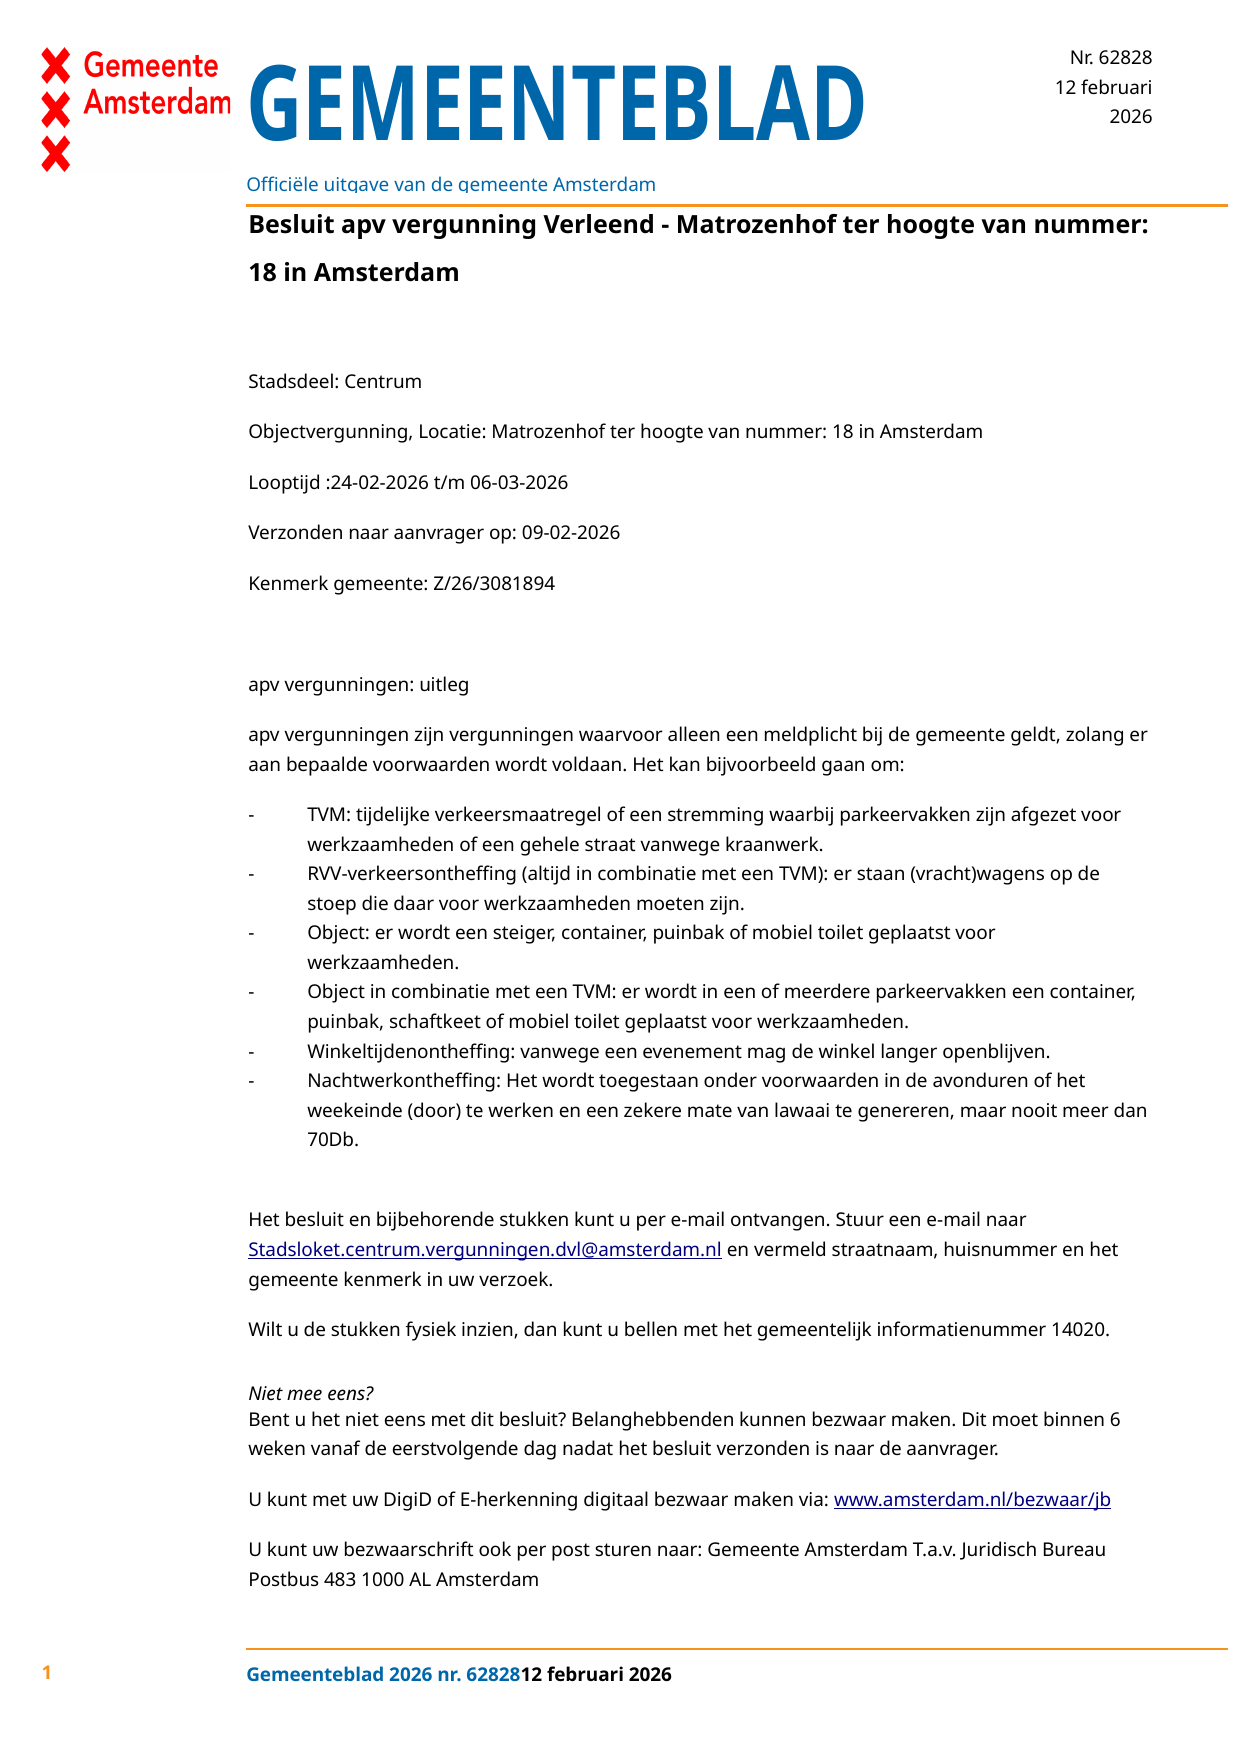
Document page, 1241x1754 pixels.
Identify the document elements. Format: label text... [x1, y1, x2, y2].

list TVM: tijdelijke verkeersmaatregel of een stremming waarbij parkeervakken zijn afgezet voor werkzaamheden of een gehele straat vanwege kraanwerk. [248, 801, 1152, 857]
text Verzonden naar aanvrager op: 09-02-2026 [248, 519, 1152, 545]
text apv vergunningen zijn vergunningen waarvoor alleen een meldplicht bij de gemeente geldt, zolang er aan bepaalde voorwaarden wordt voldaan. Het kan bijvoorbeeld gaan om: [248, 721, 1152, 777]
list Winkeltijdenontheffing: vanwege een evenement mag de winkel langer openblijven. [248, 1038, 1152, 1064]
list Nachtwerkontheffing: Het wordt toegestaan onder voorwaarden in de avonduren of het weekeinde (door) te werken en een zekere mate van lawaai te genereren, maar nooit meer dan 70Db. [248, 1067, 1152, 1152]
text Bent u het niet eens met dit besluit? Belanghebbenden kunnen bezwaar maken. Dit moet binnen 6 weken vanaf de eerstvolgende dag nadat het besluit verzonden is naar de aanvrager. [248, 1406, 1152, 1461]
text U kunt uw bezwaarschrift ook per post sturen naar: Gemeente Amsterdam T.a.v. Juridisch Bureau Postbus 483 1000 AL Amsterdam [248, 1536, 1152, 1592]
text Het besluit en bijbehorende stukken kunt u per e-mail ontvangen. Stuur een e-mail naar Stadsloket.centrum.vergunningen.dvl@amsterdam.nl en vermeld straatnaam, huisnummer en het gemeente kenmerk in uw verzoek. [248, 1207, 1152, 1292]
text apv vergunningen: uitleg [248, 671, 1152, 697]
text Looptijd :24-02-2026 t/m 06-03-2026 [248, 469, 1152, 495]
list Object in combinatie met een TVM: er wordt in een of meerdere parkeervakken een container, puinbak, schaftkeet of mobiel toilet geplaatst voor werkzaamheden. [248, 979, 1152, 1034]
text Stadsdeel: Centrum [248, 368, 1152, 394]
text Wilt u de stukken fysiek inzien, dan kunt u bellen met het gemeentelijk informatienummer 14020. [248, 1316, 1152, 1342]
text Besluit apv vergunning Verleend - Matrozenhof ter hoogte van nummer: 18 in Amsterdam [248, 207, 1152, 288]
text U kunt met uw DigiD of E-herkenning digitaal bezwaar maken via: www.amsterdam.nl/bezwaar/jb [248, 1486, 1152, 1512]
list Object: er wordt een steiger, container, puinbak of mobiel toilet geplaatst voor werkzaamheden. [248, 919, 1152, 975]
picture [41, 47, 231, 172]
text Niet mee eens? [248, 1380, 1152, 1406]
text Kenmerk gemeente: Z/26/3081894 [248, 570, 1152, 596]
list RVV-verkeersontheffing (altijd in combinatie met een TVM): er staan (vracht)wagens op de stoep die daar voor werkzaamheden moeten zijn. [248, 860, 1152, 916]
text Objectvergunning, Locatie: Matrozenhof ter hoogte van nummer: 18 in Amsterdam [248, 419, 1152, 444]
